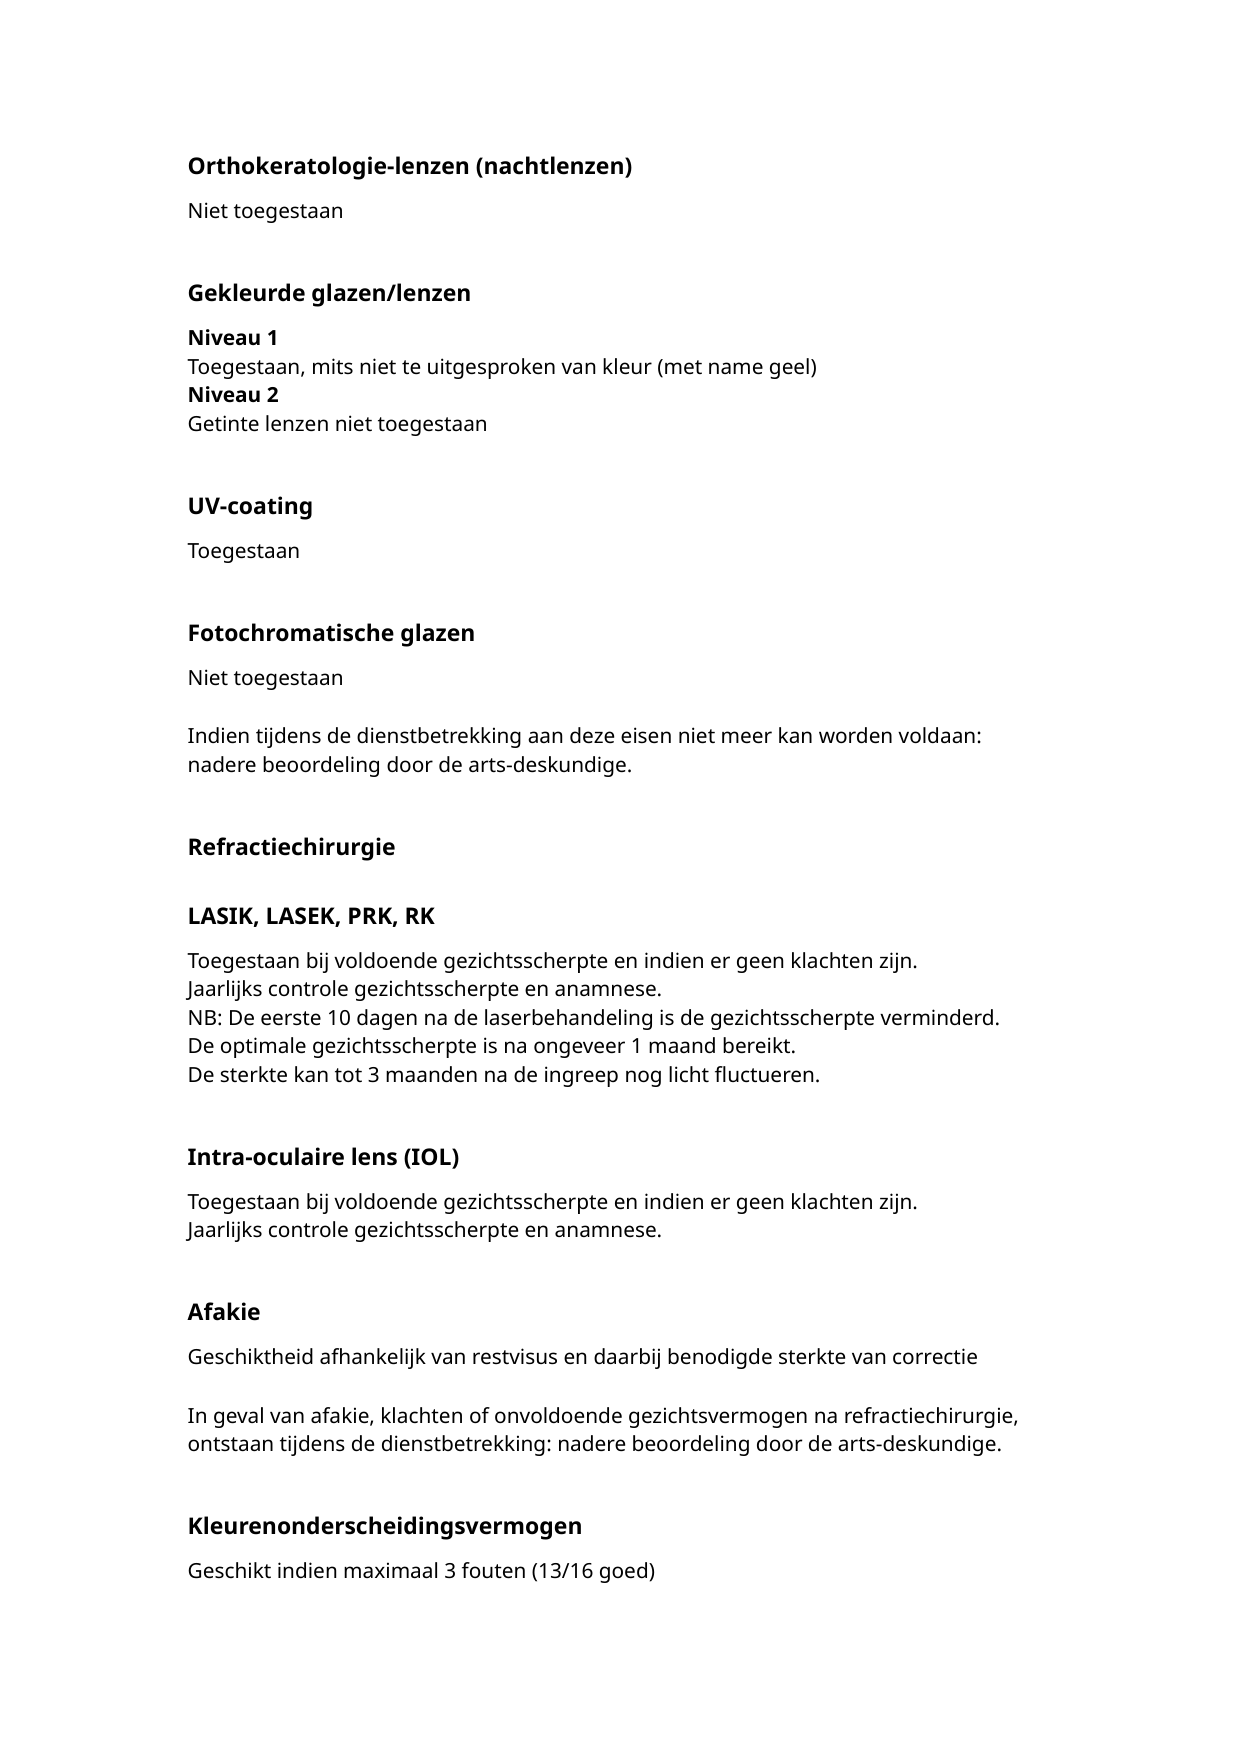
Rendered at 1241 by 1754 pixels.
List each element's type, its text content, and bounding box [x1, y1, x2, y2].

subtitle Kleurenonderscheidingsvermogen [187, 1510, 1053, 1542]
text Toegestaan bij voldoende gezichtsscherpte en indien er geen klachten zijn. [187, 946, 1053, 974]
subtitle Orthokeratologie-lenzen (nachtlenzen) [187, 150, 1053, 181]
subtitle Fotochromatische glazen [187, 617, 1053, 648]
subtitle Intra-oculaire lens (IOL) [187, 1141, 1053, 1172]
text Geschiktheid afhankelijk van restvisus en daarbij benodigde sterkte van correctie [187, 1342, 1053, 1371]
text Getinte lenzen niet toegestaan [187, 409, 1053, 437]
subtitle LASIK, LASEK, PRK, RK [187, 900, 1053, 931]
subtitle Refractiechirurgie [187, 831, 1053, 862]
text Indien tijdens de dienstbetrekking aan deze eisen niet meer kan worden voldaan: nadere beoordeling door de arts-deskundige. [187, 722, 1053, 778]
text In geval van afakie, klachten of onvoldoende gezichtsvermogen na refractiechirurgie, ontstaan tijdens de dienstbetrekking: nadere beoordeling door de arts-deskundige. [187, 1401, 1053, 1458]
text Toegestaan bij voldoende gezichtsscherpte en indien er geen klachten zijn. [187, 1187, 1053, 1215]
text Jaarlijks controle gezichtsscherpte en anamnese. [187, 1215, 1053, 1244]
subtitle Afakie [187, 1296, 1053, 1327]
text De optimale gezichtsscherpte is na ongeveer 1 maand bereikt. [187, 1031, 1053, 1060]
text De sterkte kan tot 3 maanden na de ingreep nog licht fluctueren. [187, 1060, 1053, 1088]
text Niveau 1 [187, 323, 1053, 352]
subtitle Gekleurde glazen/lenzen [187, 277, 1053, 308]
text Geschikt indien maximaal 3 fouten (13/16 goed) [187, 1557, 1053, 1585]
text Niet toegestaan [187, 663, 1053, 692]
text Jaarlijks controle gezichtsscherpte en anamnese. [187, 974, 1053, 1003]
text Toegestaan, mits niet te uitgesproken van kleur (met name geel) [187, 352, 1053, 380]
text Toegestaan [187, 536, 1053, 564]
subtitle UV-coating [187, 490, 1053, 521]
text Niet toegestaan [187, 196, 1053, 225]
text NB: De eerste 10 dagen na de laserbehandeling is de gezichtsscherpte verminderd. [187, 1003, 1053, 1031]
text Niveau 2 [187, 380, 1053, 409]
